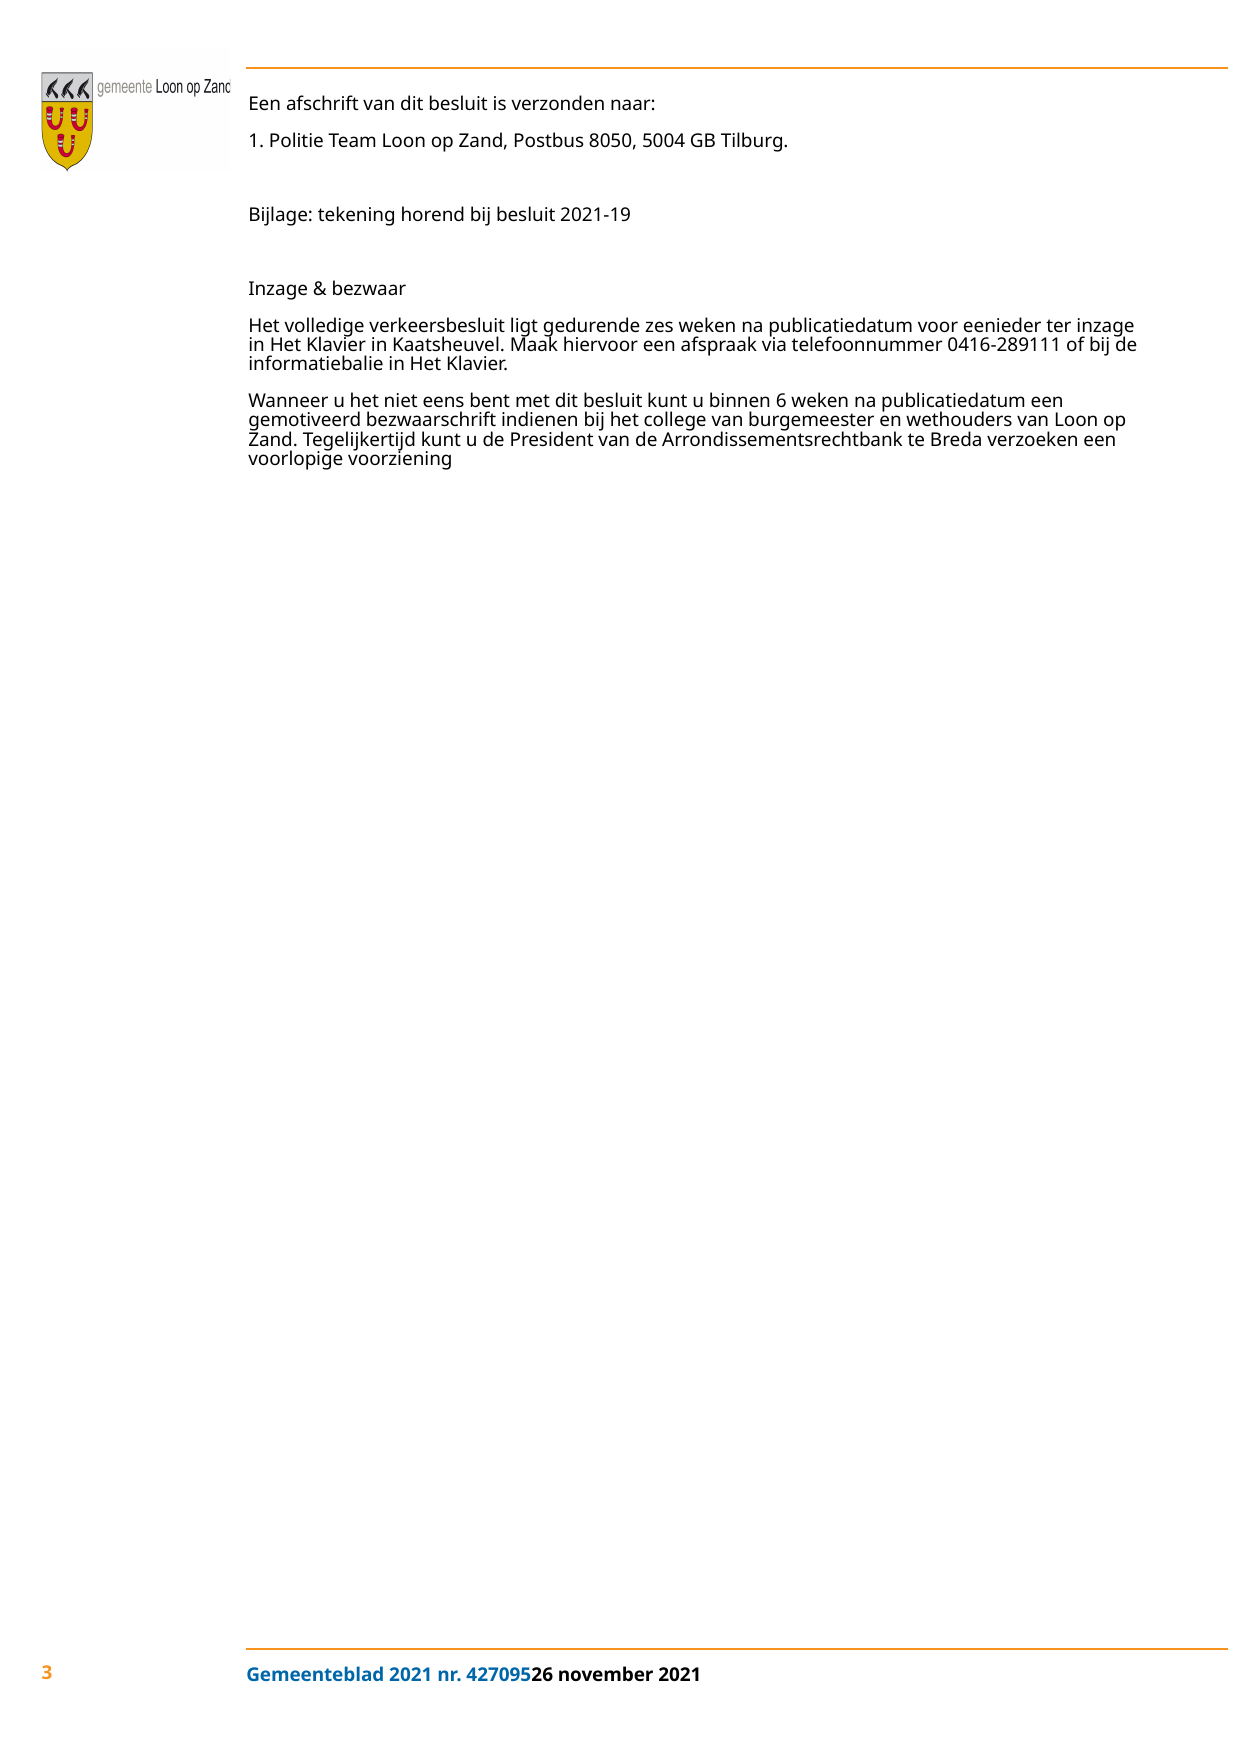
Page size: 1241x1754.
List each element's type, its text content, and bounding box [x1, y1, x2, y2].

picture [41, 47, 231, 172]
text Bijlage: tekening horend bij besluit 2021-19 [248, 206, 1152, 225]
text Een afschrift van dit besluit is verzonden naar: [248, 95, 1152, 114]
text 1. Politie Team Loon op Zand, Postbus 8050, 5004 GB Tilburg. [248, 132, 1152, 151]
text Het volledige verkeersbesluit ligt gedurende zes weken na publicatiedatum voor eenieder ter inzage in Het Klavier in Kaatsheuvel. Maak hiervoor een afspraak via telefoonnummer 0416-289111 of bij de informatiebalie in Het Klavier. [248, 317, 1152, 374]
text Inzage & bezwaar [248, 280, 1152, 299]
text Wanneer u het niet eens bent met dit besluit kunt u binnen 6 weken na publicatiedatum een gemotiveerd bezwaarschrift indienen bij het college van burgemeester en wethouders van Loon op Zand. Tegelijkertijd kunt u de President van de Arrondissementsrechtbank te Breda verzoeken een voorlopige voorziening [248, 392, 1152, 469]
